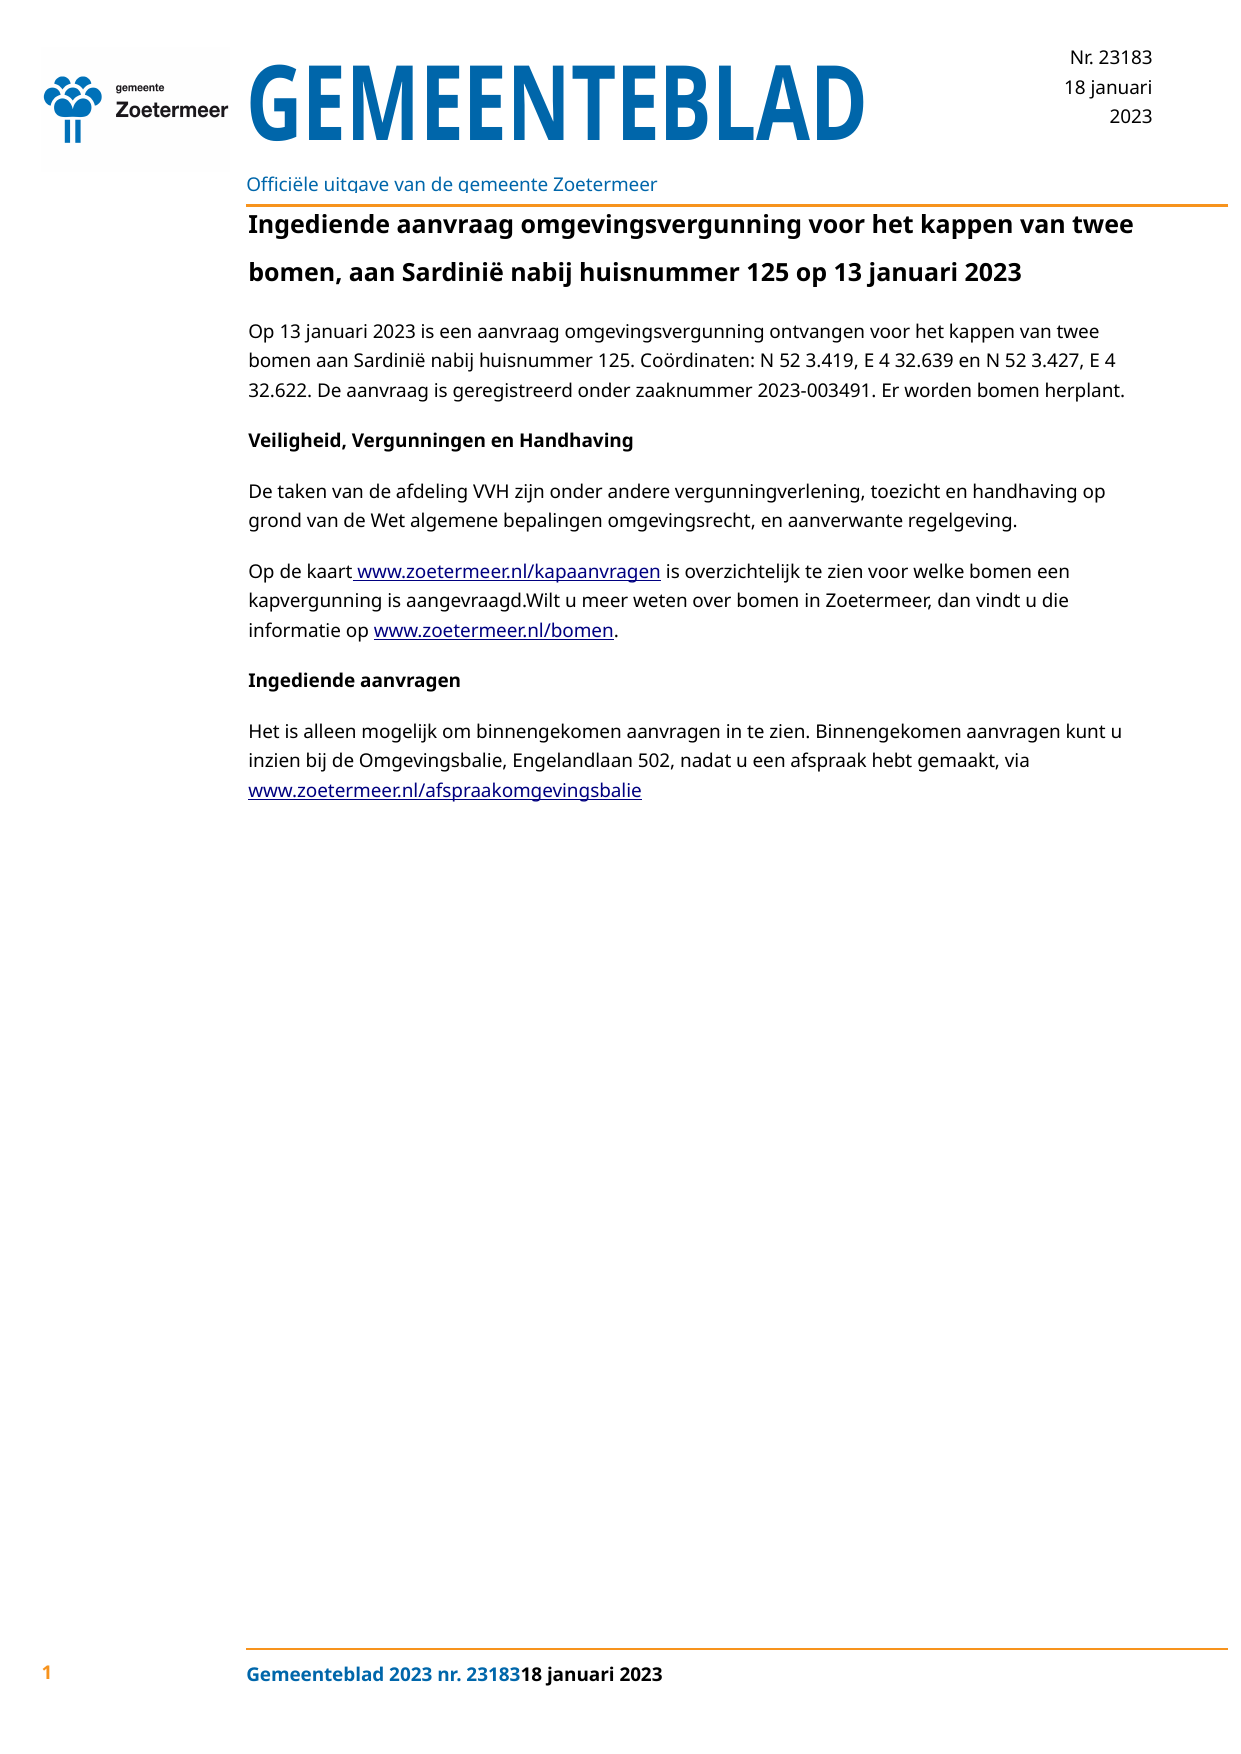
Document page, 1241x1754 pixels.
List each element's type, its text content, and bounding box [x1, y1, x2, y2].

text Veiligheid, Vergunningen en Handhaving [248, 427, 1152, 453]
text Ingediende aanvraag omgevingsvergunning voor het kappen van twee bomen, aan Sardinië nabij huisnummer 125 op 13 januari 2023 [248, 207, 1152, 288]
text Ingediende aanvragen [248, 667, 1152, 693]
text Op de kaart www.zoetermeer.nl/kapaanvragen is overzichtelijk te zien voor welke bomen een kapvergunning is aangevraagd.Wilt u meer weten over bomen in Zoetermeer, dan vindt u die informatie op www.zoetermeer.nl/bomen. [248, 558, 1152, 643]
text De taken van de afdeling VVH zijn onder andere vergunningverlening, toezicht en handhaving op grond van de Wet algemene bepalingen omgevingsrecht, en aanverwante regelgeving. [248, 478, 1152, 533]
text Het is alleen mogelijk om binnengekomen aanvragen in te zien. Binnengekomen aanvragen kunt u inzien bij de Omgevingsbalie, Engelandlaan 502, nadat u een afspraak hebt gemaakt, via www.zoetermeer.nl/afspraakomgevingsbalie [248, 718, 1152, 803]
text Op 13 januari 2023 is een aanvraag omgevingsvergunning ontvangen voor het kappen van twee bomen aan Sardinië nabij huisnummer 125. Coördinaten: N 52 3.419, E 4 32.639 en N 52 3.427, E 4 32.622. De aanvraag is geregistreerd onder zaaknummer 2023-003491. Er worden bomen herplant. [248, 318, 1152, 403]
picture [41, 47, 231, 172]
